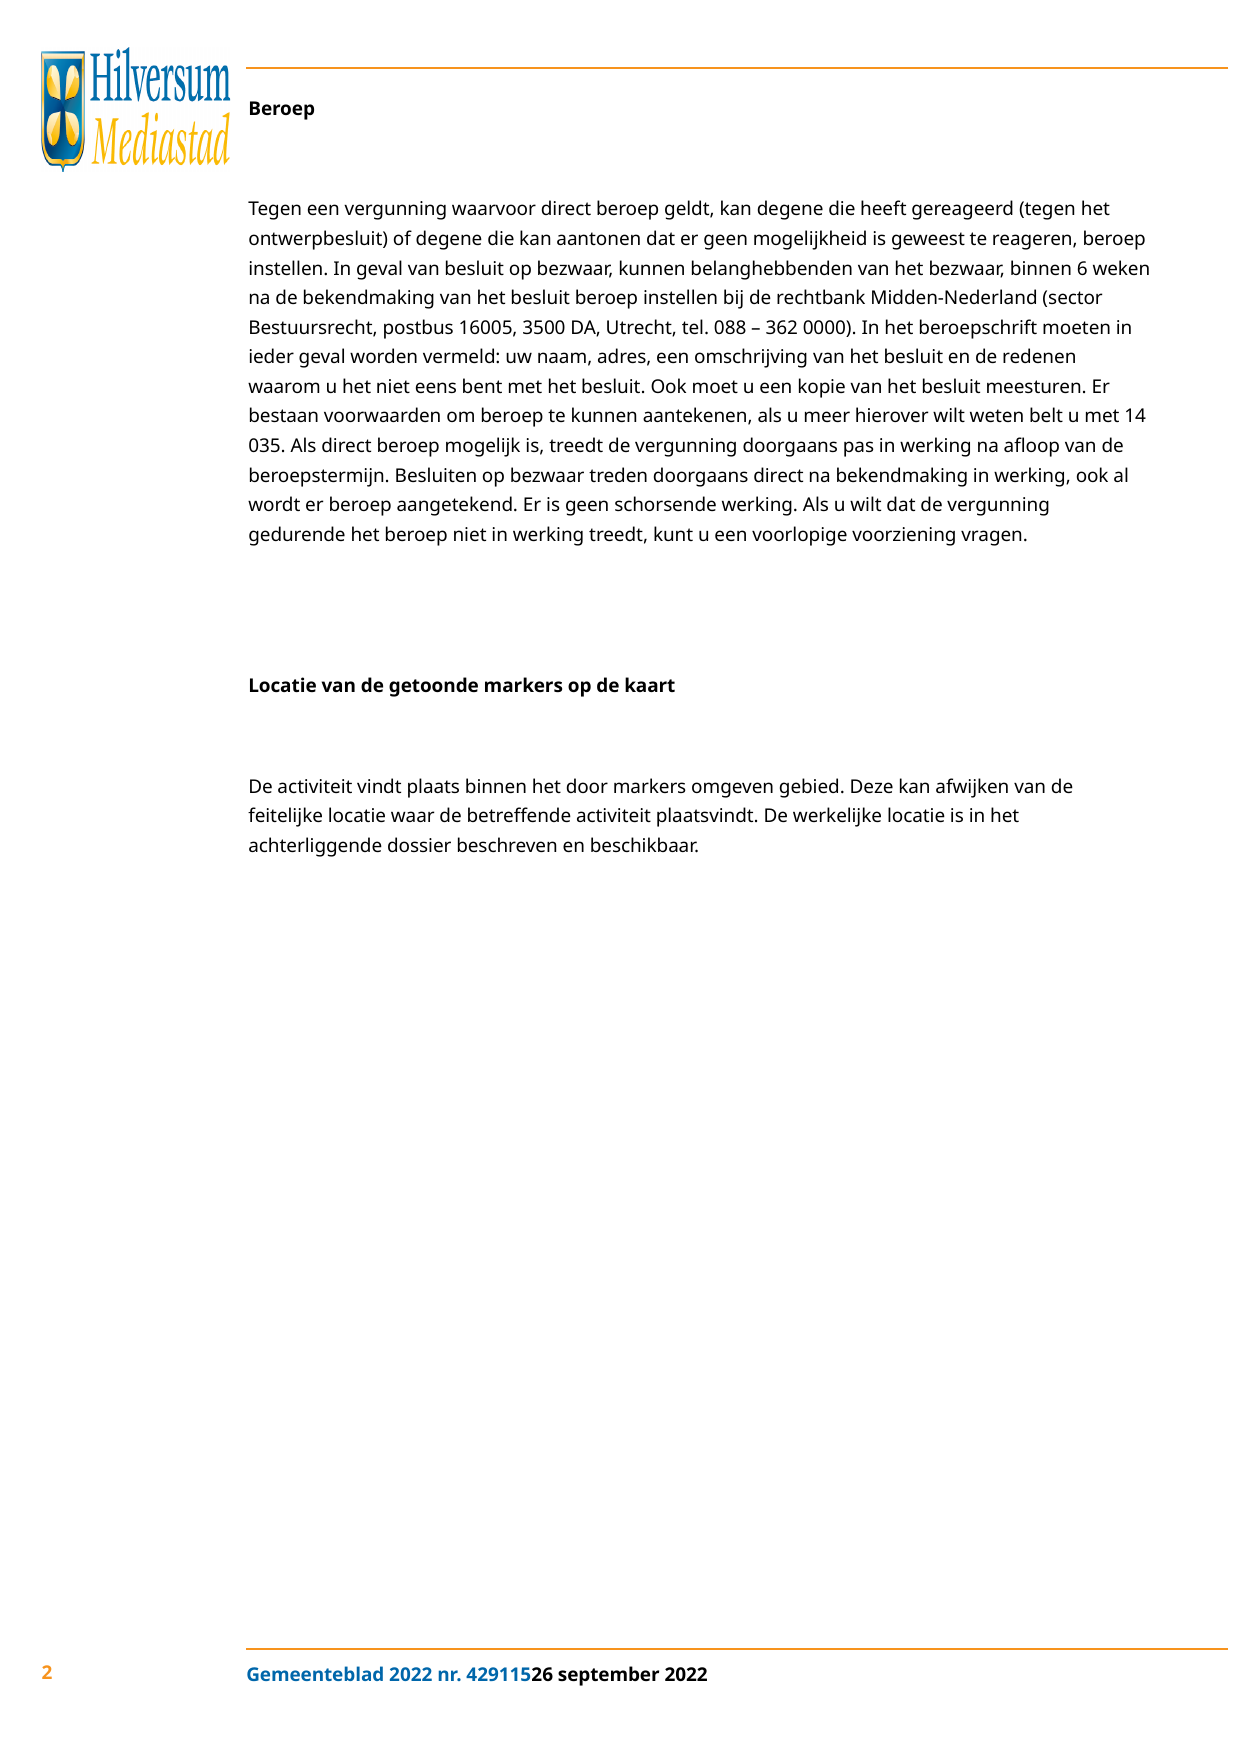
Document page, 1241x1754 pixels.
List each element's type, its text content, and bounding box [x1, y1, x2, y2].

text Beroep [248, 95, 1152, 121]
text De activiteit vindt plaats binnen het door markers omgeven gebied. Deze kan afwijken van de feitelijke locatie waar de betreffende activiteit plaatsvindt. De werkelijke locatie is in het achterliggende dossier beschreven en beschikbaar. [248, 773, 1152, 858]
text Tegen een vergunning waarvoor direct beroep geldt, kan degene die heeft gereageerd (tegen het ontwerpbesluit) of degene die kan aantonen dat er geen mogelijkheid is geweest te reageren, beroep instellen. In geval van besluit op bezwaar, kunnen belanghebbenden van het bezwaar, binnen 6 weken na de bekendmaking van het besluit beroep instellen bij de rechtbank Midden-Nederland (sector Bestuursrecht, postbus 16005, 3500 DA, Utrecht, tel. 088 – 362 0000). In het beroepschrift moeten in ieder geval worden vermeld: uw naam, adres, een omschrijving van het besluit en de redenen waarom u het niet eens bent met het besluit. Ook moet u een kopie van het besluit meesturen. Er bestaan voorwaarden om beroep te kunnen aantekenen, als u meer hierover wilt weten belt u met 14 035. Als direct beroep mogelijk is, treedt de vergunning doorgaans pas in werking na afloop van de beroepstermijn. Besluiten op bezwaar treden doorgaans direct na bekendmaking in werking, ook al wordt er beroep aangetekend. Er is geen schorsende werking. Als u wilt dat de vergunning gedurende het beroep niet in werking treedt, kunt u een voorlopige voorziening vragen. [248, 196, 1152, 547]
picture [41, 47, 231, 172]
text Locatie van de getoonde markers op de kaart [248, 672, 1152, 698]
